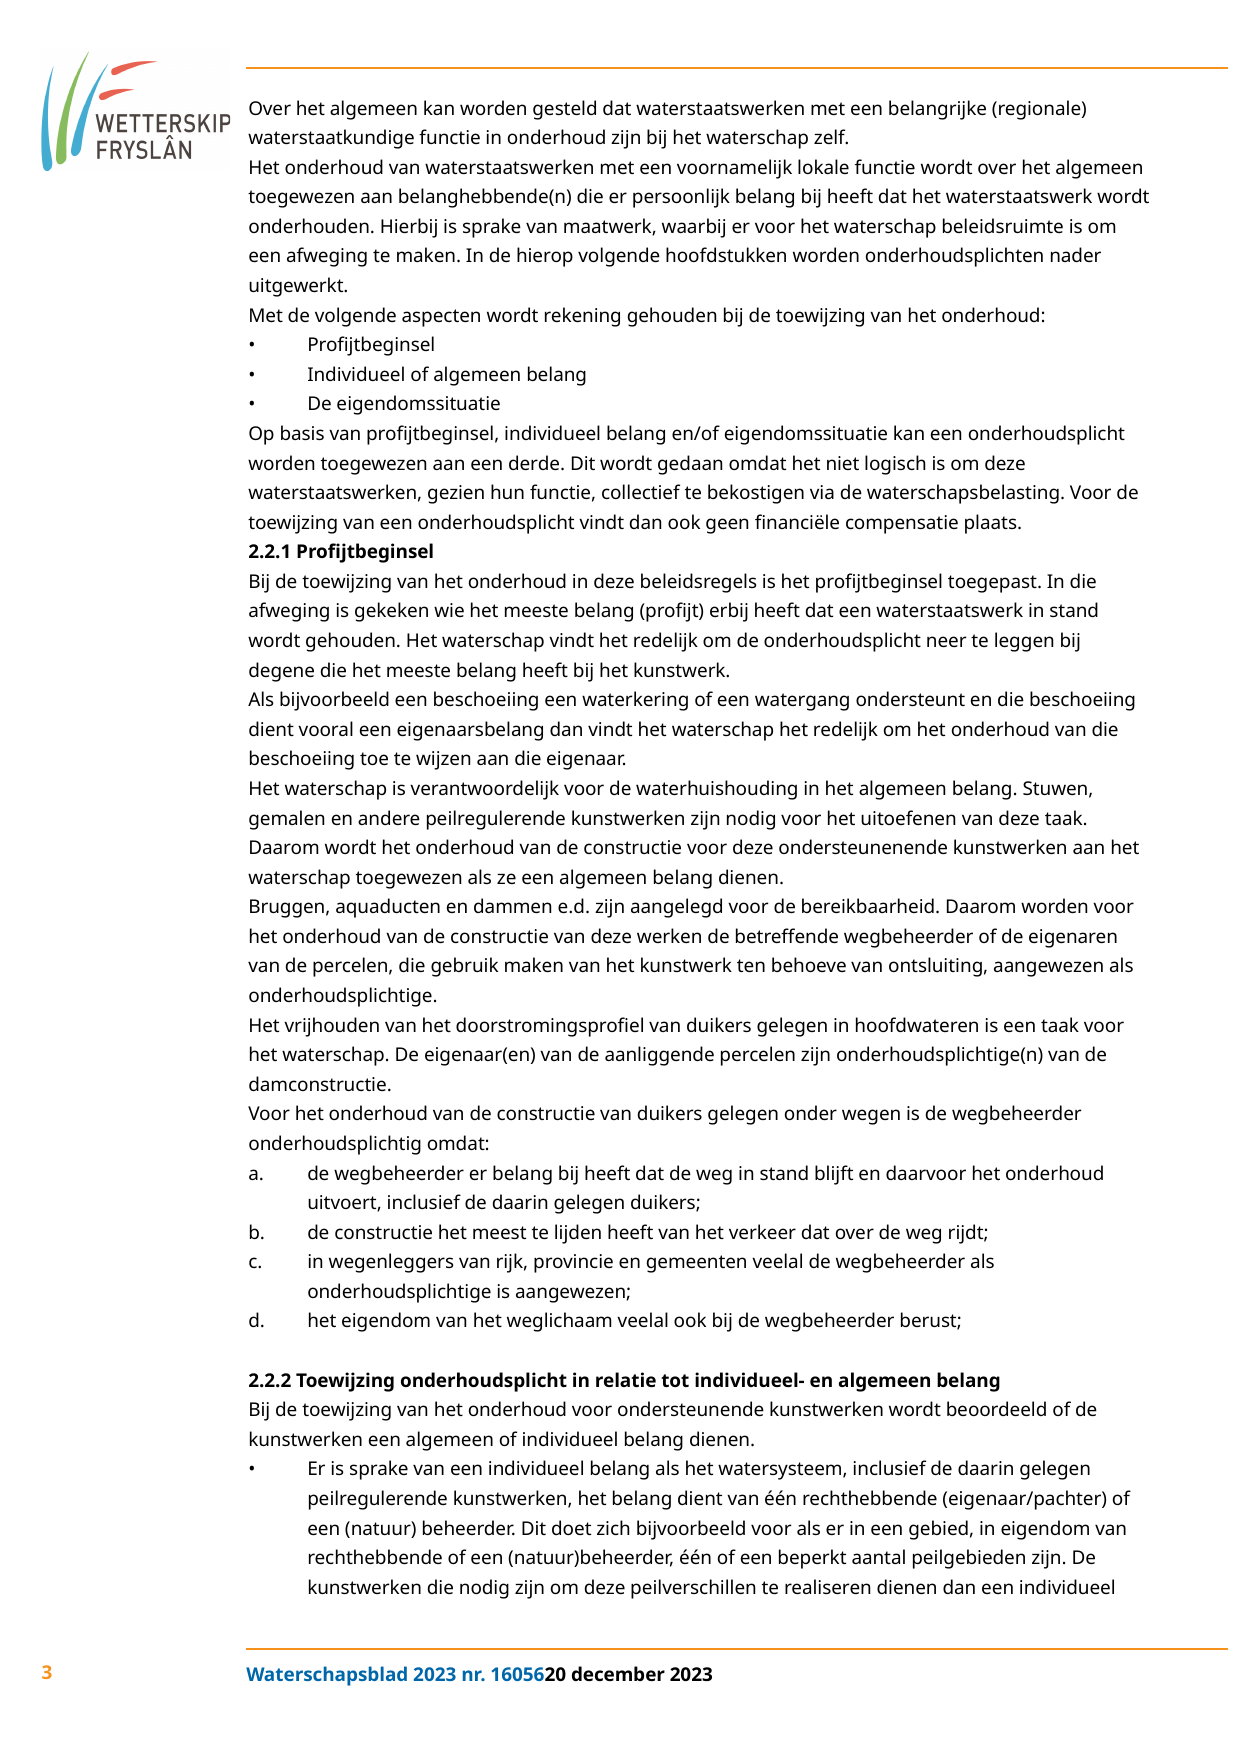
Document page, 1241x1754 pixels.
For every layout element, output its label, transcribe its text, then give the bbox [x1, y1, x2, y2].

list het eigendom van het weglichaam veelal ook bij de wegbeheerder berust; [248, 1308, 1152, 1333]
list de constructie het meest te lijden heeft van het verkeer dat over de weg rijdt; [248, 1219, 1152, 1245]
list Er is sprake van een individueel belang als het watersysteem, inclusief de daarin gelegen peilregulerende kunstwerken, het belang dient van één rechthebbende (eigenaar/pachter) of een (natuur) beheerder. Dit doet zich bijvoorbeeld voor als er in een gebied, in eigendom van rechthebbende of een (natuur)beheerder, één of een beperkt aantal peilgebieden zijn. De kunstwerken die nodig zijn om deze peilverschillen te realiseren dienen dan een individueel [248, 1456, 1152, 1600]
text Het waterschap is verantwoordelijk voor de waterhuishouding in het algemeen belang. Stuwen, gemalen en andere peilregulerende kunstwerken zijn nodig voor het uitoefenen van deze taak. Daarom wordt het onderhoud van de constructie voor deze ondersteunenende kunstwerken aan het waterschap toegewezen als ze een algemeen belang dienen. [248, 775, 1152, 890]
text 2.2.2 Toewijzing onderhoudsplicht in relatie tot individueel- en algemeen belang [248, 1367, 1152, 1393]
text Over het algemeen kan worden gesteld dat waterstaatswerken met een belangrijke (regionale) waterstaatkundige functie in onderhoud zijn bij het waterschap zelf. [248, 95, 1152, 150]
text Bij de toewijzing van het onderhoud voor ondersteunende kunstwerken wordt beoordeeld of de kunstwerken een algemeen of individueel belang dienen. [248, 1396, 1152, 1452]
list Profijtbeginsel [248, 331, 1152, 357]
list de wegbeheerder er belang bij heeft dat de weg in stand blijft en daarvoor het onderhoud uitvoert, inclusief de daarin gelegen duikers; [248, 1160, 1152, 1215]
text Bij de toewijzing van het onderhoud in deze beleidsregels is het profijtbeginsel toegepast. In die afweging is gekeken wie het meeste belang (profijt) erbij heeft dat een waterstaatswerk in stand wordt gehouden. Het waterschap vindt het redelijk om de onderhoudsplicht neer te leggen bij degene die het meeste belang heeft bij het kunstwerk. [248, 568, 1152, 683]
list Individueel of algemeen belang [248, 361, 1152, 387]
text Het onderhoud van waterstaatswerken met een voornamelijk lokale functie wordt over het algemeen toegewezen aan belanghebbende(n) die er persoonlijk belang bij heeft dat het waterstaatswerk wordt onderhouden. Hierbij is sprake van maatwerk, waarbij er voor het waterschap beleidsruimte is om een afweging te maken. In de hierop volgende hoofdstukken worden onderhoudsplichten nader uitgewerkt. [248, 154, 1152, 298]
text Bruggen, aquaducten en dammen e.d. zijn aangelegd voor de bereikbaarheid. Daarom worden voor het onderhoud van de constructie van deze werken de betreffende wegbeheerder of de eigenaren van de percelen, die gebruik maken van het kunstwerk ten behoeve van ontsluiting, aangewezen als onderhoudsplichtige. [248, 893, 1152, 1008]
text Met de volgende aspecten wordt rekening gehouden bij de toewijzing van het onderhoud: [248, 302, 1152, 328]
text Het vrijhouden van het doorstromingsprofiel van duikers gelegen in hoofdwateren is een taak voor het waterschap. De eigenaar(en) van de aanliggende percelen zijn onderhoudsplichtige(n) van de damconstructie. [248, 1012, 1152, 1097]
text 2.2.1 Profijtbeginsel [248, 538, 1152, 564]
picture [41, 47, 231, 172]
text Op basis van profijtbeginsel, individueel belang en/of eigendomssituatie kan een onderhoudsplicht worden toegewezen aan een derde. Dit wordt gedaan omdat het niet logisch is om deze waterstaatswerken, gezien hun functie, collectief te bekostigen via de waterschapsbelasting. Voor de toewijzing van een onderhoudsplicht vindt dan ook geen financiële compensatie plaats. [248, 420, 1152, 535]
list in wegenleggers van rijk, provincie en gemeenten veelal de wegbeheerder als onderhoudsplichtige is aangewezen; [248, 1248, 1152, 1304]
list De eigendomssituatie [248, 391, 1152, 416]
text Als bijvoorbeeld een beschoeiing een waterkering of een watergang ondersteunt en die beschoeiing dient vooral een eigenaarsbelang dan vindt het waterschap het redelijk om het onderhoud van die beschoeiing toe te wijzen aan die eigenaar. [248, 686, 1152, 771]
text Voor het onderhoud van de constructie van duikers gelegen onder wegen is de wegbeheerder onderhoudsplichtig omdat: [248, 1101, 1152, 1156]
